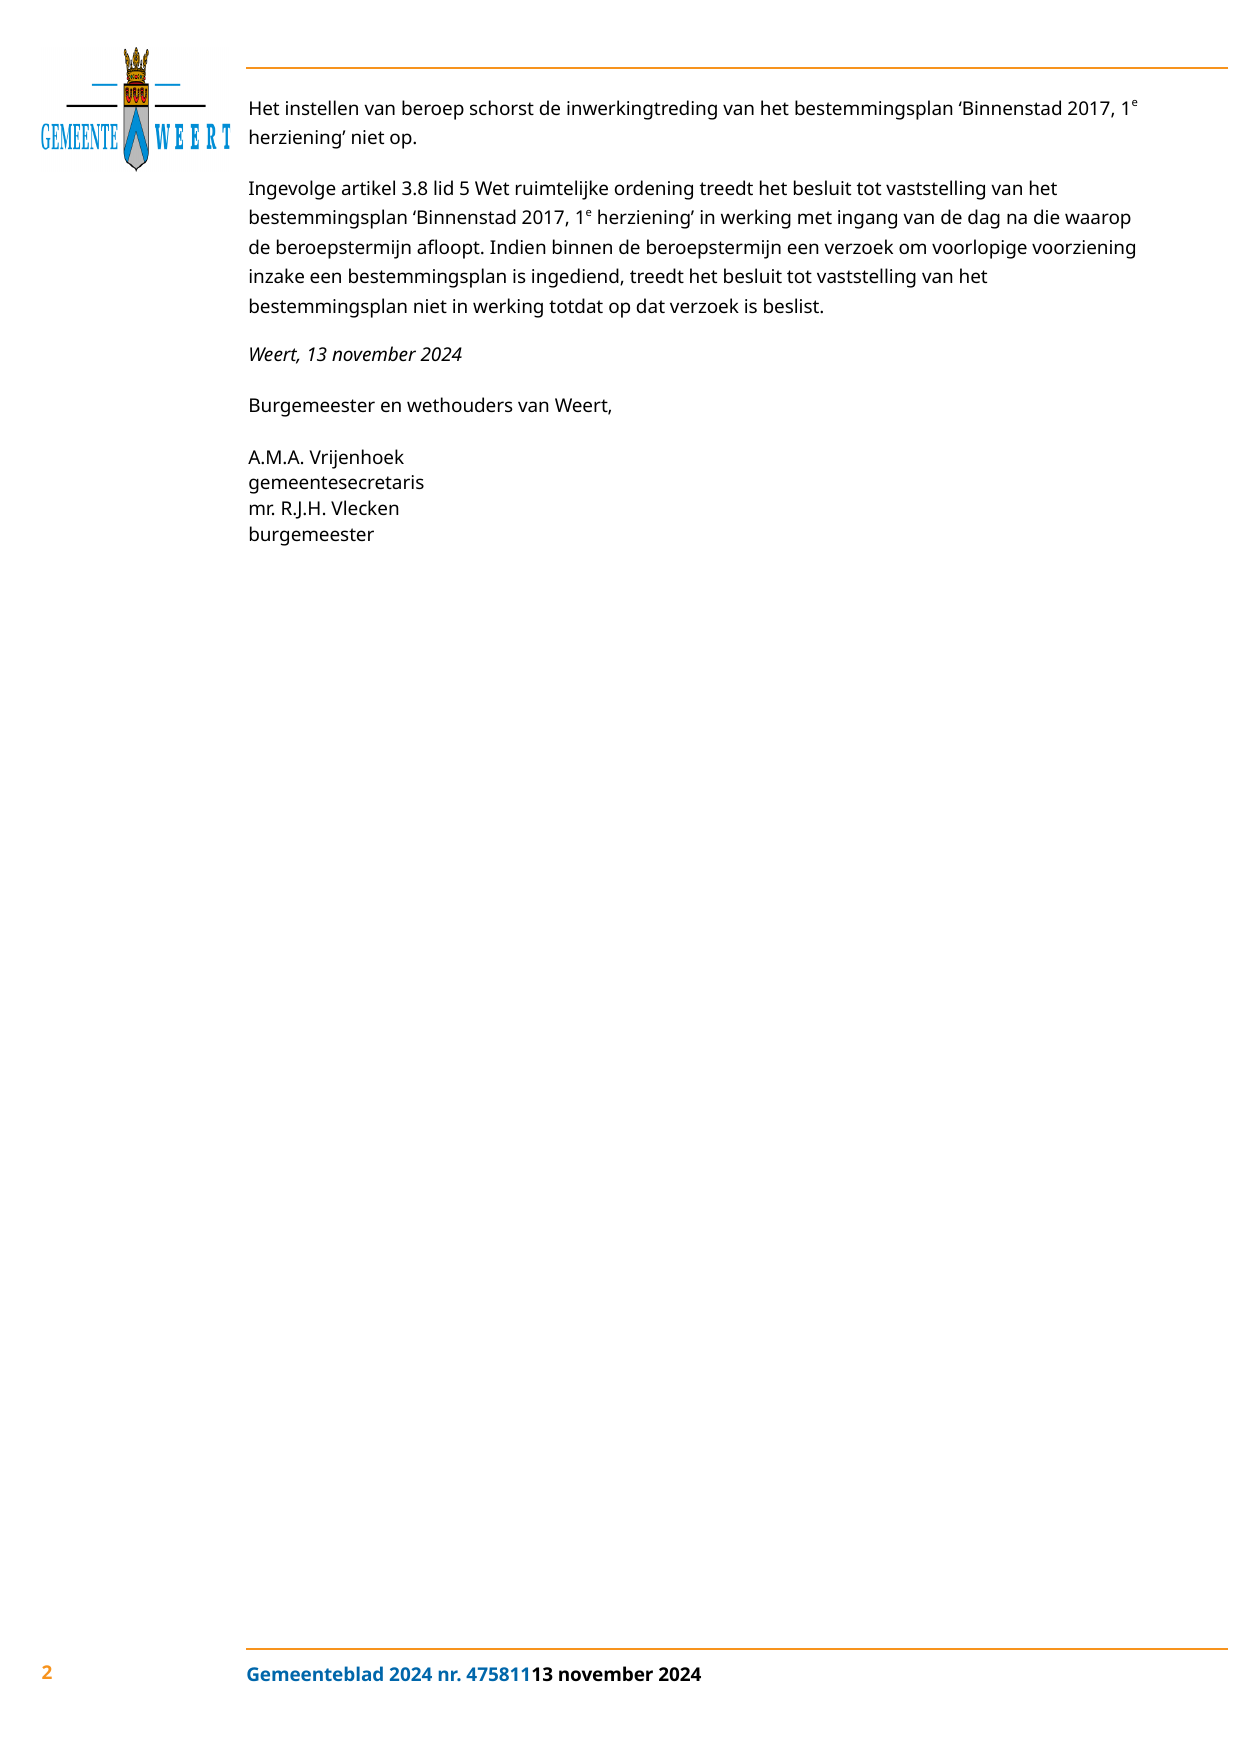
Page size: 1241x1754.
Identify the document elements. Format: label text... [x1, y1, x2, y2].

text mr. R.J.H. Vlecken [248, 495, 1152, 521]
text Burgemeester en wethouders van Weert, [248, 392, 1152, 418]
picture [41, 47, 231, 172]
text Het instellen van beroep schorst de inwerkingtreding van het bestemmingsplan ‘Binnenstad 2017, 1e herziening’ niet op. [248, 95, 1152, 150]
text Ingevolge artikel 3.8 lid 5 Wet ruimtelijke ordening treedt het besluit tot vaststelling van het bestemmingsplan ‘Binnenstad 2017, 1e herziening’ in werking met ingang van de dag na die waarop de beroepstermijn afloopt. Indien binnen de beroepstermijn een verzoek om voorlopige voorziening inzake een bestemmingsplan is ingediend, treedt het besluit tot vaststelling van het bestemmingsplan niet in werking totdat op dat verzoek is beslist. [248, 175, 1152, 319]
text Weert, 13 november 2024 [248, 341, 1152, 367]
text A.M.A. Vrijenhoek [248, 444, 1152, 469]
text gemeentesecretaris [248, 469, 1152, 495]
text burgemeester [248, 521, 1152, 547]
